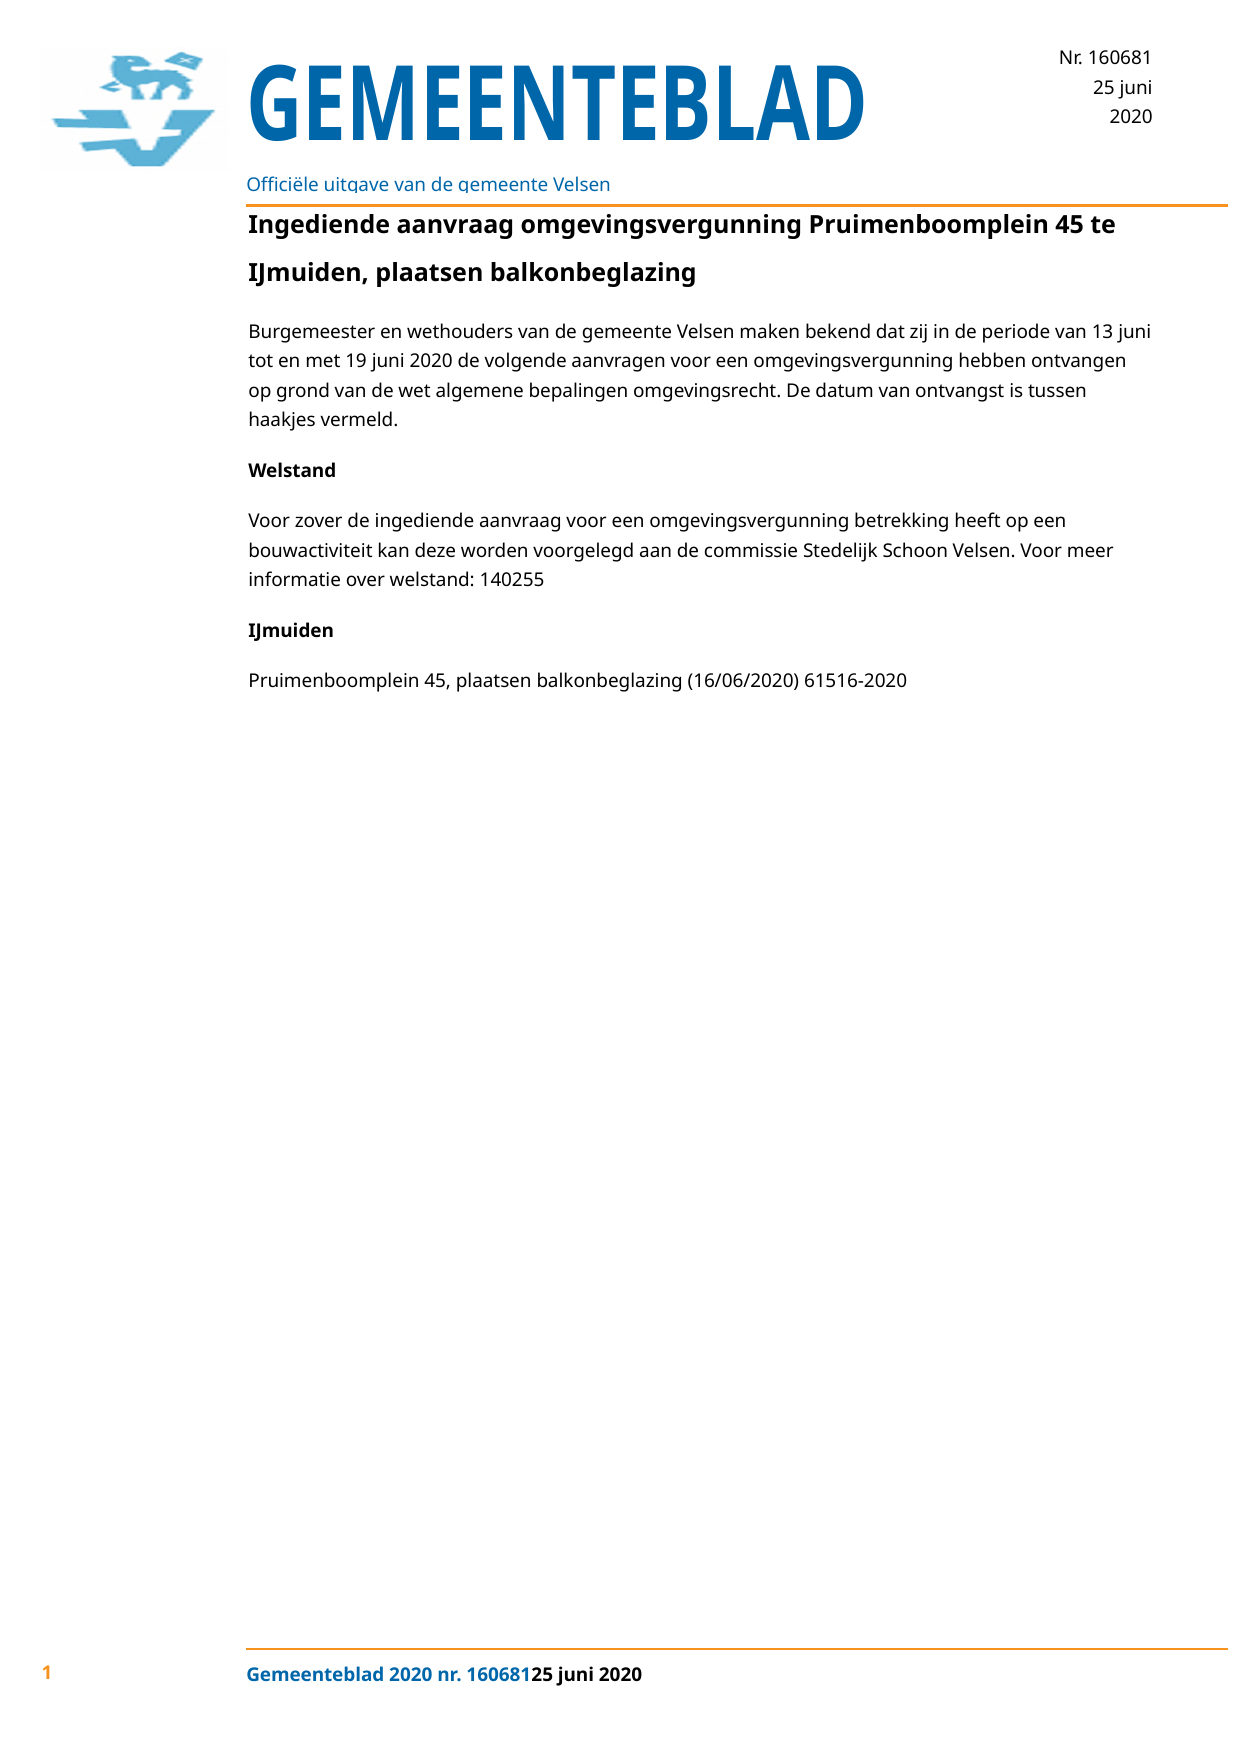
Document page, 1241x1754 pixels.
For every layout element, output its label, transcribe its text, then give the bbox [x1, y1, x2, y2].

text IJmuiden [248, 617, 1152, 643]
text Welstand [248, 457, 1152, 483]
text Ingediende aanvraag omgevingsvergunning Pruimenboomplein 45 te IJmuiden, plaatsen balkonbeglazing [248, 207, 1152, 288]
text Voor zover de ingediende aanvraag voor een omgevingsvergunning betrekking heeft op een bouwactiviteit kan deze worden voorgelegd aan de commissie Stedelijk Schoon Velsen. Voor meer informatie over welstand: 140255 [248, 507, 1152, 592]
picture [41, 47, 231, 172]
text Pruimenboomplein 45, plaatsen balkonbeglazing (16/06/2020) 61516-2020 [248, 667, 1152, 693]
text Burgemeester en wethouders van de gemeente Velsen maken bekend dat zij in de periode van 13 juni tot en met 19 juni 2020 de volgende aanvragen voor een omgevingsvergunning hebben ontvangen op grond van de wet algemene bepalingen omgevingsrecht. De datum van ontvangst is tussen haakjes vermeld. [248, 318, 1152, 432]
